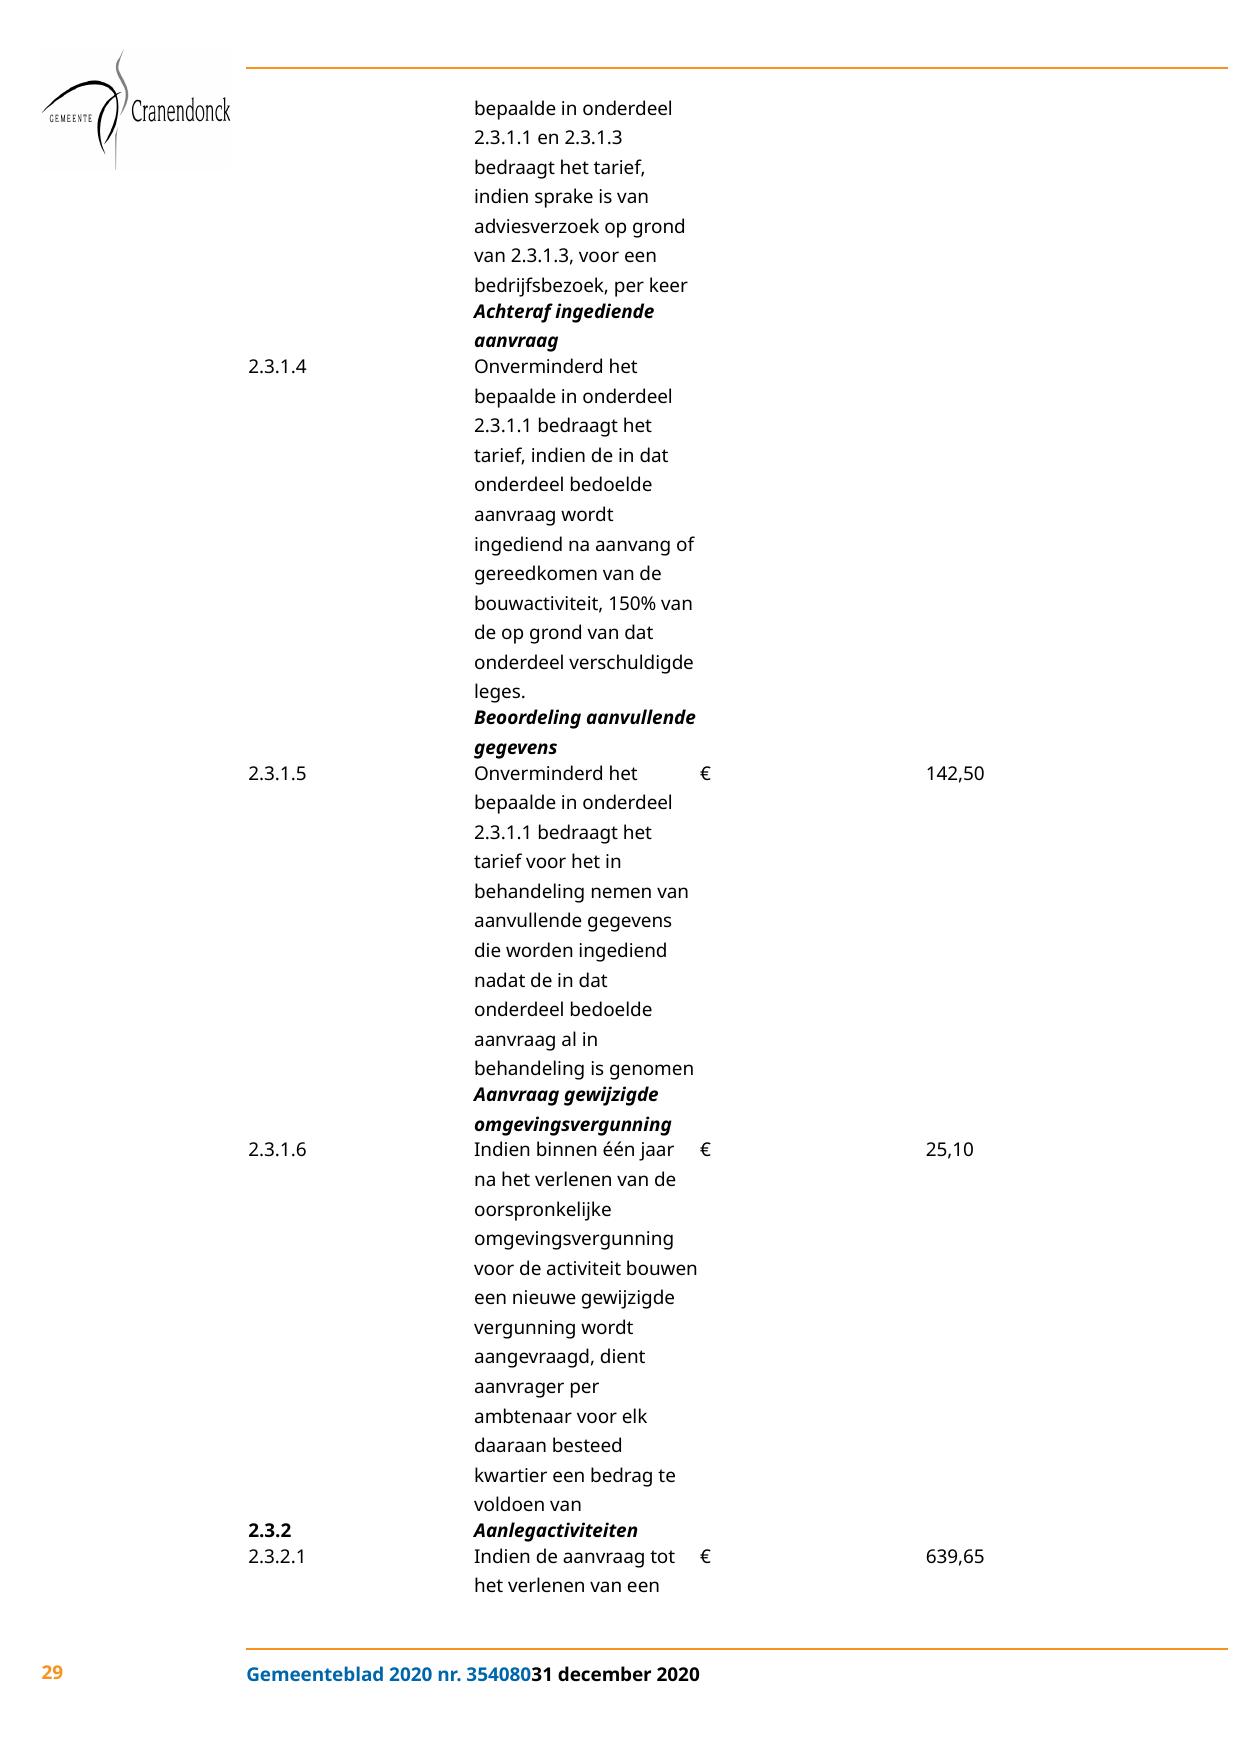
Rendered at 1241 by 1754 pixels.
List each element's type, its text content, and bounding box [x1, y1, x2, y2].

table_cell [248, 95, 474, 298]
table_cell 2.3.2.1 [248, 1543, 474, 1598]
table_cell € [700, 760, 926, 1081]
table_cell [700, 95, 926, 298]
table_cell [700, 298, 926, 353]
table_cell 2.3.1.5 [248, 760, 474, 1081]
table_cell [926, 705, 1152, 760]
table_cell [248, 705, 474, 760]
table_cell 2.3.1.6 [248, 1137, 474, 1517]
picture [41, 47, 231, 172]
table_cell [700, 353, 926, 704]
table_cell Achteraf ingediende aanvraag [474, 298, 700, 353]
table_cell [700, 1081, 926, 1137]
table_cell 142,50 [926, 760, 1152, 1081]
table_cell bepaalde in onderdeel 2.3.1.1 en 2.3.1.3 bedraagt het tarief, indien sprake is van adviesverzoek op grond van 2.3.1.3, voor een bedrijfsbezoek, per keer [474, 95, 700, 298]
table_cell [926, 1081, 1152, 1137]
table_cell 25,10 [926, 1137, 1152, 1517]
table_cell [700, 1518, 926, 1543]
table_cell Aanlegactiviteiten [474, 1518, 700, 1543]
table_cell Onverminderd het bepaalde in onderdeel 2.3.1.1 bedraagt het tarief voor het in behandeling nemen van aanvullende gegevens die worden ingediend nadat de in dat onderdeel bedoelde aanvraag al in behandeling is genomen [474, 760, 700, 1081]
table_cell [700, 705, 926, 760]
table_cell [926, 298, 1152, 353]
table_cell [926, 95, 1152, 298]
table_cell [926, 1518, 1152, 1543]
table_cell [248, 1081, 474, 1137]
table_cell 2.3.1.4 [248, 353, 474, 704]
table_cell € [700, 1137, 926, 1517]
table_cell Aanvraag gewijzigde omgevingsvergunning [474, 1081, 700, 1137]
table_cell 2.3.2 [248, 1518, 474, 1543]
table_cell [248, 298, 474, 353]
table_cell Onverminderd het bepaalde in onderdeel 2.3.1.1 bedraagt het tarief, indien de in dat onderdeel bedoelde aanvraag wordt ingediend na aanvang of gereedkomen van de bouwactiviteit, 150% van de op grond van dat onderdeel verschuldigde leges. [474, 353, 700, 704]
table_cell Indien de aanvraag tot het verlenen van een [474, 1543, 700, 1598]
table_cell 639,65 [926, 1543, 1152, 1598]
table_cell Indien binnen één jaar na het verlenen van de oorspronkelijke omgevingsvergunning voor de activiteit bouwen een nieuwe gewijzigde vergunning wordt aangevraagd, dient aanvrager per ambtenaar voor elk daaraan besteed kwartier een bedrag te voldoen van [474, 1137, 700, 1517]
table_cell [926, 353, 1152, 704]
table_cell € [700, 1543, 926, 1598]
table_cell Beoordeling aanvullende gegevens [474, 705, 700, 760]
